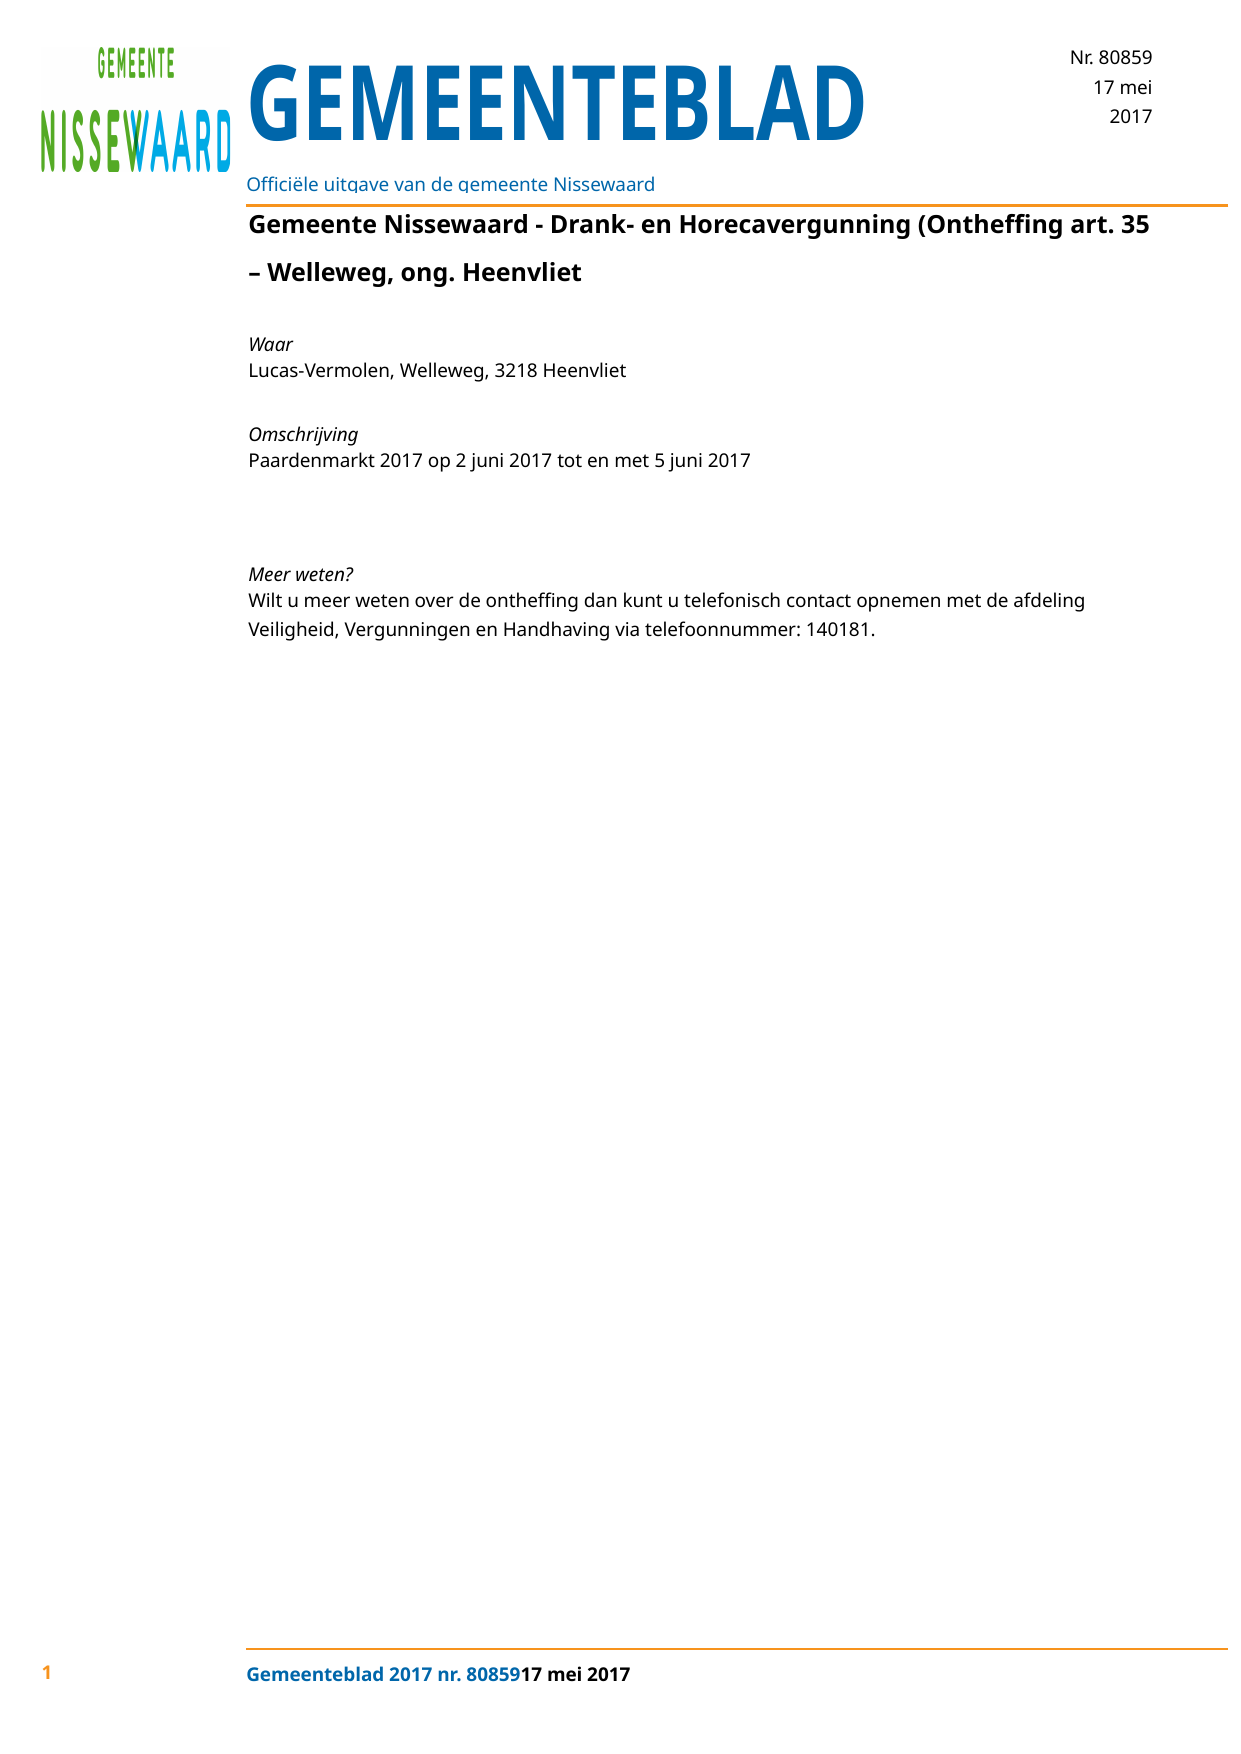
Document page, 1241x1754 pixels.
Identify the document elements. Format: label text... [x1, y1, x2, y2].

picture [200, 151, 206, 172]
picture [154, 157, 165, 172]
text Omschrijving [248, 421, 1152, 447]
text Gemeente Nissewaard - Drank- en Horecavergunning (Ontheffing art. 35 – Welleweg, ong. Heenvliet [248, 207, 1152, 288]
text Paardenmarkt 2017 op 2 juni 2017 tot en met 5 juni 2017 [248, 447, 1152, 473]
picture [222, 122, 227, 160]
picture [176, 157, 187, 172]
picture [201, 122, 206, 138]
text Wilt u meer weten over de ontheffing dan kunt u telefonisch contact opnemen met de afdeling Veiligheid, Vergunningen en Handhaving via telefoonnummer: 140181. [248, 587, 1152, 642]
picture [41, 47, 231, 172]
text Lucas-Vermolen, Welleweg, 3218 Heenvliet [248, 357, 1152, 383]
text Meer weten? [248, 561, 1152, 587]
text Waar [248, 331, 1152, 357]
